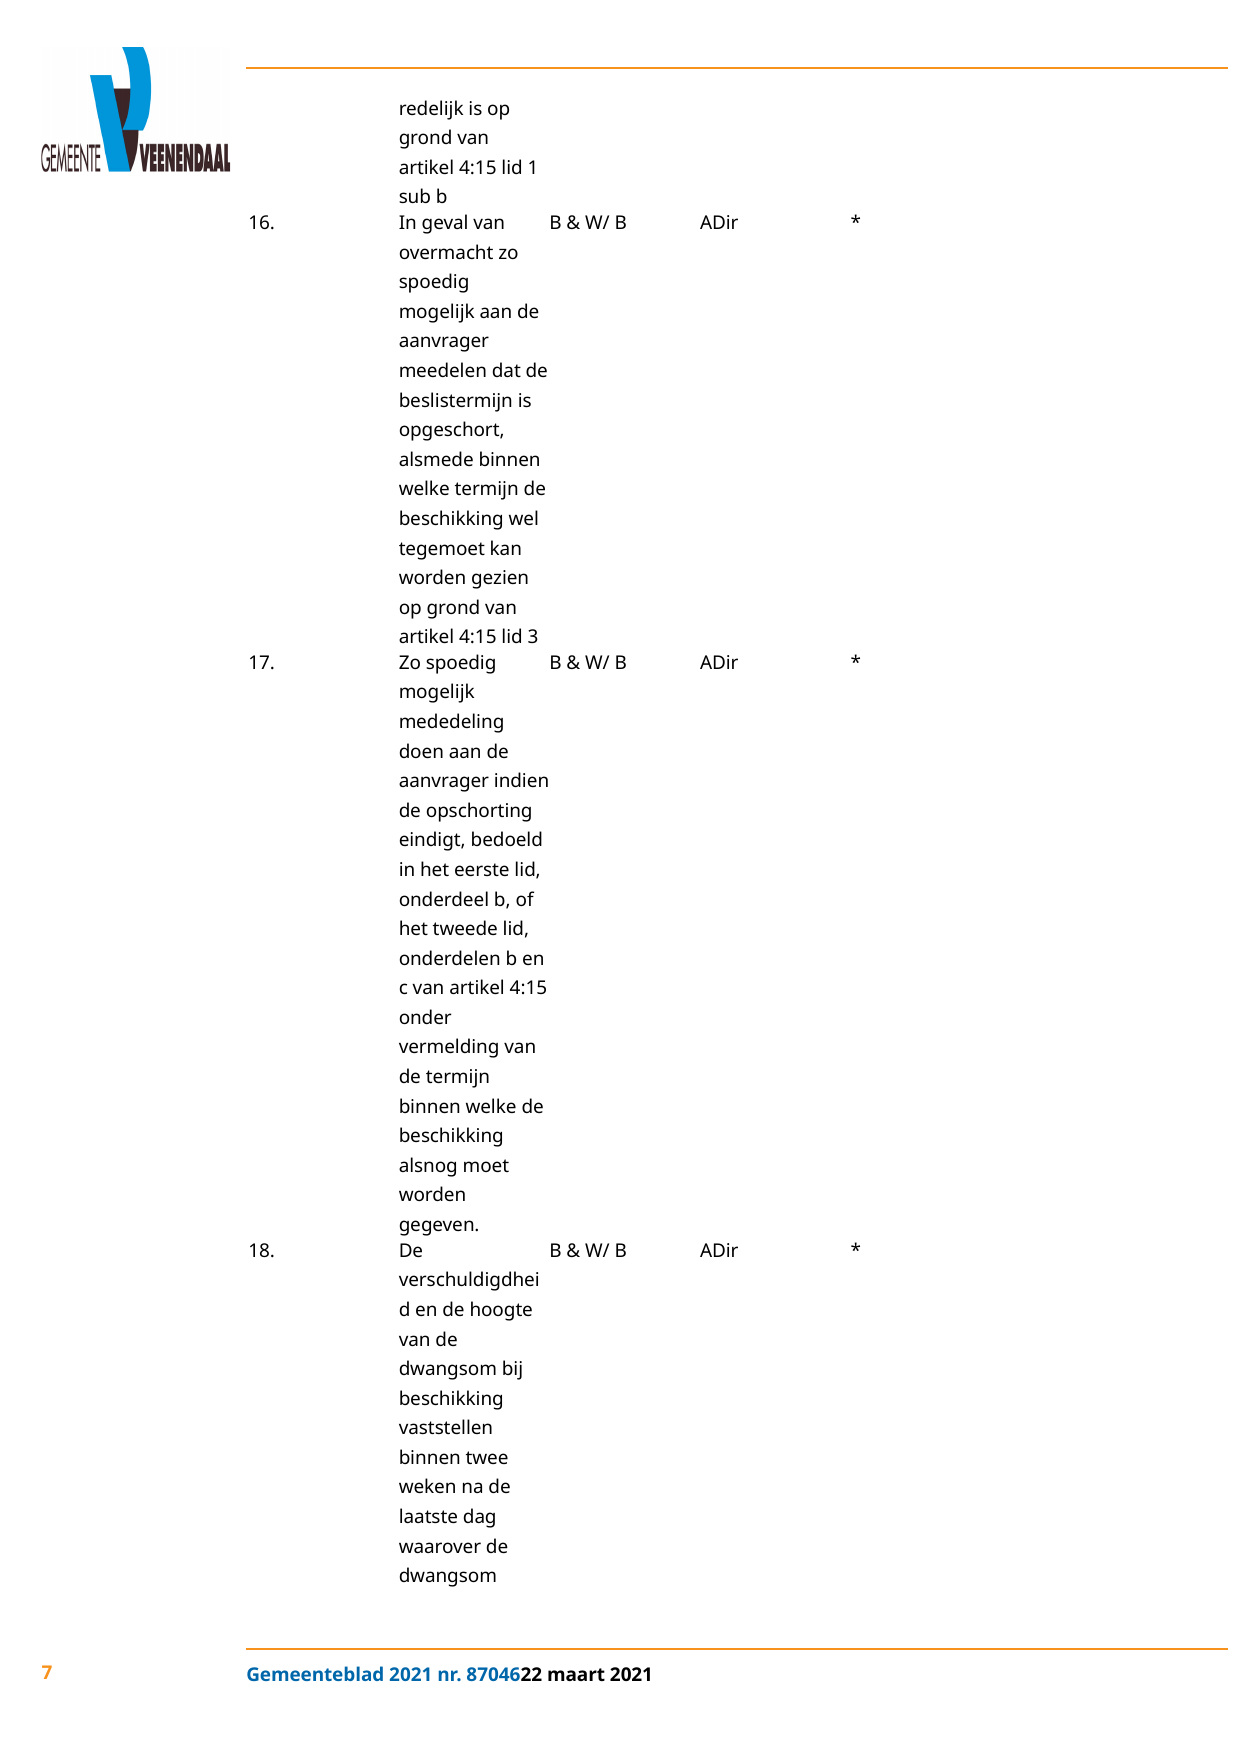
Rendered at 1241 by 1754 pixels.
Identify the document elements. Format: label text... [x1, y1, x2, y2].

table_cell * [850, 209, 1001, 649]
picture [123, 47, 231, 172]
table_cell De verschuldigdheid en de hoogte van de dwangsom bij beschikking vaststellen binnen twee weken na de laatste dag waarover de dwangsom [399, 1237, 549, 1588]
table_cell ADir [700, 209, 850, 649]
table_cell [248, 209, 398, 649]
table_cell B & W/ B [549, 209, 700, 649]
table_cell * [850, 649, 1001, 1237]
table_cell B & W/ B [549, 649, 700, 1237]
table_cell [1001, 209, 1152, 649]
table_cell redelijk is op grond van artikel 4:15 lid 1 sub b [399, 95, 549, 209]
table_cell [248, 649, 398, 1237]
table_cell ADir [700, 649, 850, 1237]
table_cell * [850, 1237, 1001, 1588]
table_cell [1001, 1237, 1152, 1588]
table_cell [248, 95, 398, 209]
table_cell [850, 95, 1001, 209]
table_cell In geval van overmacht zo spoedig mogelijk aan de aanvrager meedelen dat de beslistermijn is opgeschort, alsmede binnen welke termijn de beschikking wel tegemoet kan worden gezien op grond van artikel 4:15 lid 3 [399, 209, 549, 649]
table_cell [248, 1237, 398, 1588]
picture [41, 47, 130, 172]
table_cell B & W/ B [549, 1237, 700, 1588]
table_cell [1001, 649, 1152, 1237]
table_cell ADir [700, 1237, 850, 1588]
table_cell Zo spoedig mogelijk mededeling doen aan de aanvrager indien de opschorting eindigt, bedoeld in het eerste lid, onderdeel b, of het tweede lid, onderdelen b en c van artikel 4:15 onder vermelding van de termijn binnen welke de beschikking alsnog moet worden gegeven. [399, 649, 549, 1237]
table_cell [1001, 95, 1152, 209]
table_cell [700, 95, 850, 209]
table_cell [549, 95, 700, 209]
